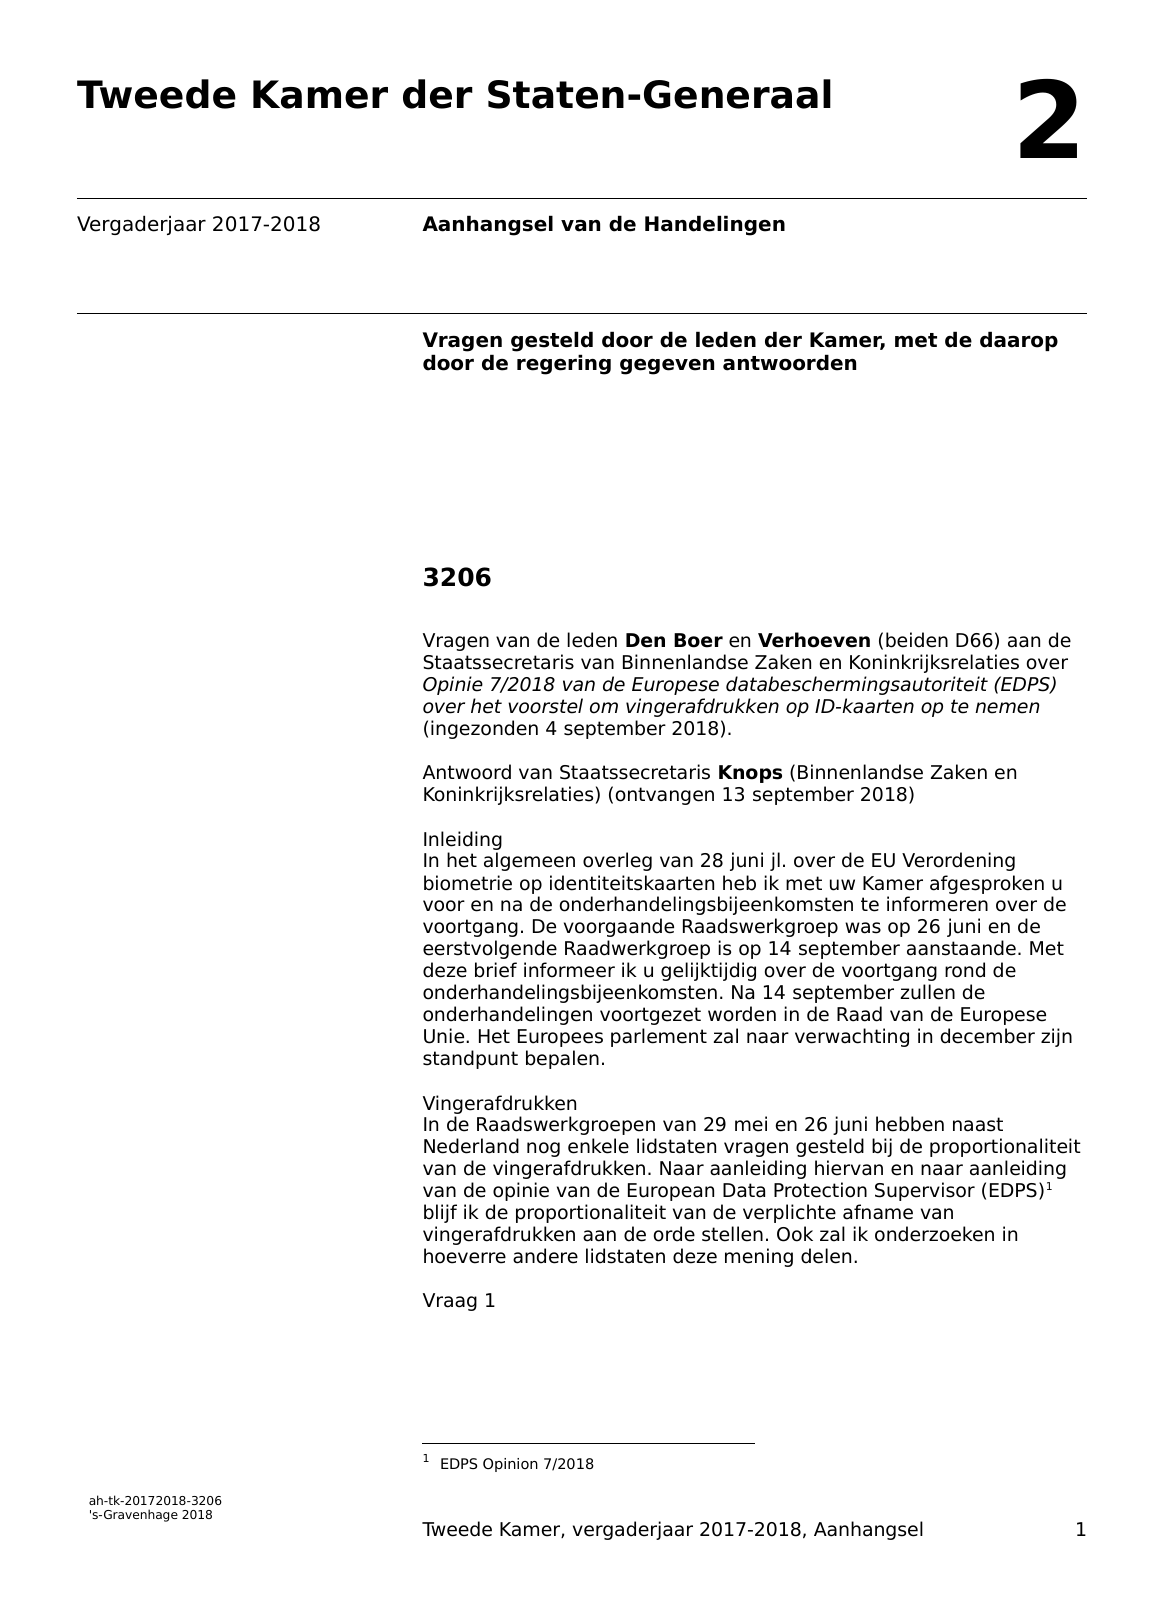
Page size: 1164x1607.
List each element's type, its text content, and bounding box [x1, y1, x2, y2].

text EDPS Opinion 7/2018 [422, 1452, 1087, 1474]
table_cell Vergaderjaar 2017-2018 [77, 199, 422, 313]
text 's-Gravenhage 2018 [88, 1508, 323, 1522]
text 3206 [422, 563, 1087, 592]
text Vingerafdrukken [422, 1092, 1087, 1114]
table_cell Vragen gesteld door de leden der Kamer, met de daarop door de regering gegeven antwoorden [422, 314, 1087, 375]
text In de Raadswerkgroepen van 29 mei en 26 juni hebben naast Nederland nog enkele lidstaten vragen gesteld bij de proportionaliteit van de vingerafdrukken. Naar aanleiding hiervan en naar aanleiding van de opinie van de European Data Protection Supervisor (EDPS) blijf ik de proportionaliteit van de verplichte afname van vingerafdrukken aan de orde stellen. Ook zal ik onderzoeken in hoeverre andere lidstaten deze mening delen. [422, 1114, 1087, 1268]
table_header 2 [886, 59, 1087, 198]
text Antwoord van Staatssecretaris Knops (Binnenlandse Zaken en Koninkrijksrelaties) (ontvangen 13 september 2018) [422, 762, 1087, 806]
text Vragen van de leden Den Boer en Verhoeven (beiden D66) aan de Staatssecretaris van Binnenlandse Zaken en Koninkrijksrelaties over Opinie 7/2018 van de Europese databeschermingsautoriteit (EDPS) over het voorstel om vingerafdrukken op ID-kaarten op te nemen (ingezonden 4 september 2018). [422, 630, 1087, 740]
text Vraag 1 [422, 1290, 1087, 1312]
table_header Tweede Kamer der Staten-Generaal [77, 59, 886, 198]
table_cell Aanhangsel van de Handelingen [422, 199, 1087, 313]
table_cell [77, 314, 422, 375]
text ah-tk-20172018-3206 [88, 1494, 323, 1508]
text Inleiding [422, 828, 1087, 850]
text In het algemeen overleg van 28 juni jl. over de EU Verordening biometrie op identiteitskaarten heb ik met uw Kamer afgesproken u voor en na de onderhandelingsbijeenkomsten te informeren over de voortgang. De voorgaande Raadswerkgroep was op 26 juni en de eerstvolgende Raadwerkgroep is op 14 september aanstaande. Met deze brief informeer ik u gelijktijdig over de voortgang rond de onderhandelingsbijeenkomsten. Na 14 september zullen de onderhandelingen voortgezet worden in de Raad van de Europese Unie. Het Europees parlement zal naar verwachting in december zijn standpunt bepalen. [422, 850, 1087, 1070]
